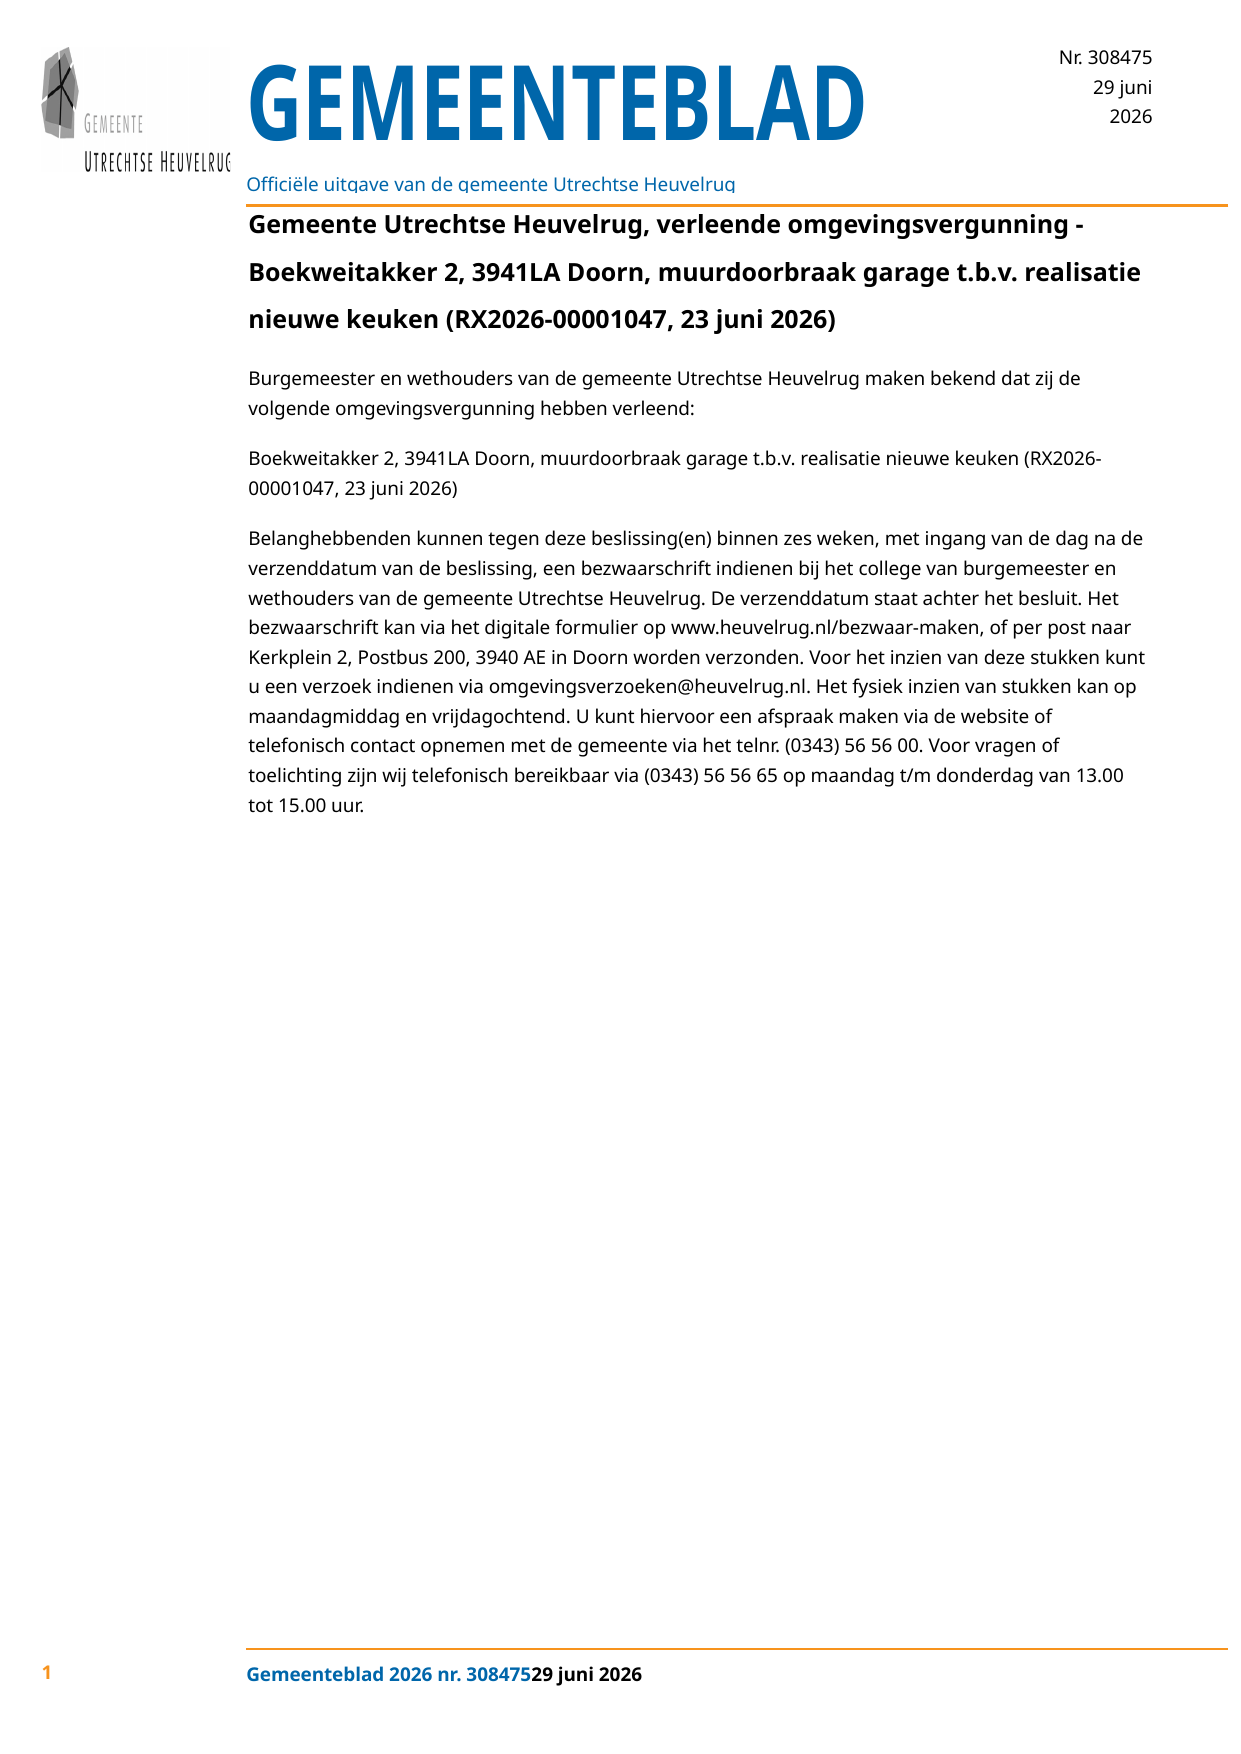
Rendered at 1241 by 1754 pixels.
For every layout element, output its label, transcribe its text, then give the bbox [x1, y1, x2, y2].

picture [41, 47, 231, 172]
text Burgemeester en wethouders van de gemeente Utrechtse Heuvelrug maken bekend dat zij de volgende omgevingsvergunning hebben verleend: [248, 366, 1152, 421]
text Boekweitakker 2, 3941LA Doorn, muurdoorbraak garage t.b.v. realisatie nieuwe keuken (RX2026-00001047, 23 juni 2026) [248, 446, 1152, 501]
text Gemeente Utrechtse Heuvelrug, verleende omgevingsvergunning - Boekweitakker 2, 3941LA Doorn, muurdoorbraak garage t.b.v. realisatie nieuwe keuken (RX2026-00001047, 23 juni 2026) [248, 207, 1152, 336]
text Belanghebbenden kunnen tegen deze beslissing(en) binnen zes weken, met ingang van de dag na de verzenddatum van de beslissing, een bezwaarschrift indienen bij het college van burgemeester en wethouders van de gemeente Utrechtse Heuvelrug. De verzenddatum staat achter het besluit. Het bezwaarschrift kan via het digitale formulier op www.heuvelrug.nl/bezwaar-maken, of per post naar Kerkplein 2, Postbus 200, 3940 AE in Doorn worden verzonden. Voor het inzien van deze stukken kunt u een verzoek indienen via omgevingsverzoeken@heuvelrug.nl. Het fysiek inzien van stukken kan op maandagmiddag en vrijdagochtend. U kunt hiervoor een afspraak maken via de website of telefonisch contact opnemen met de gemeente via het telnr. (0343) 56 56 00. Voor vragen of toelichting zijn wij telefonisch bereikbaar via (0343) 56 56 65 op maandag t/m donderdag van 13.00 tot 15.00 uur. [248, 526, 1152, 817]
